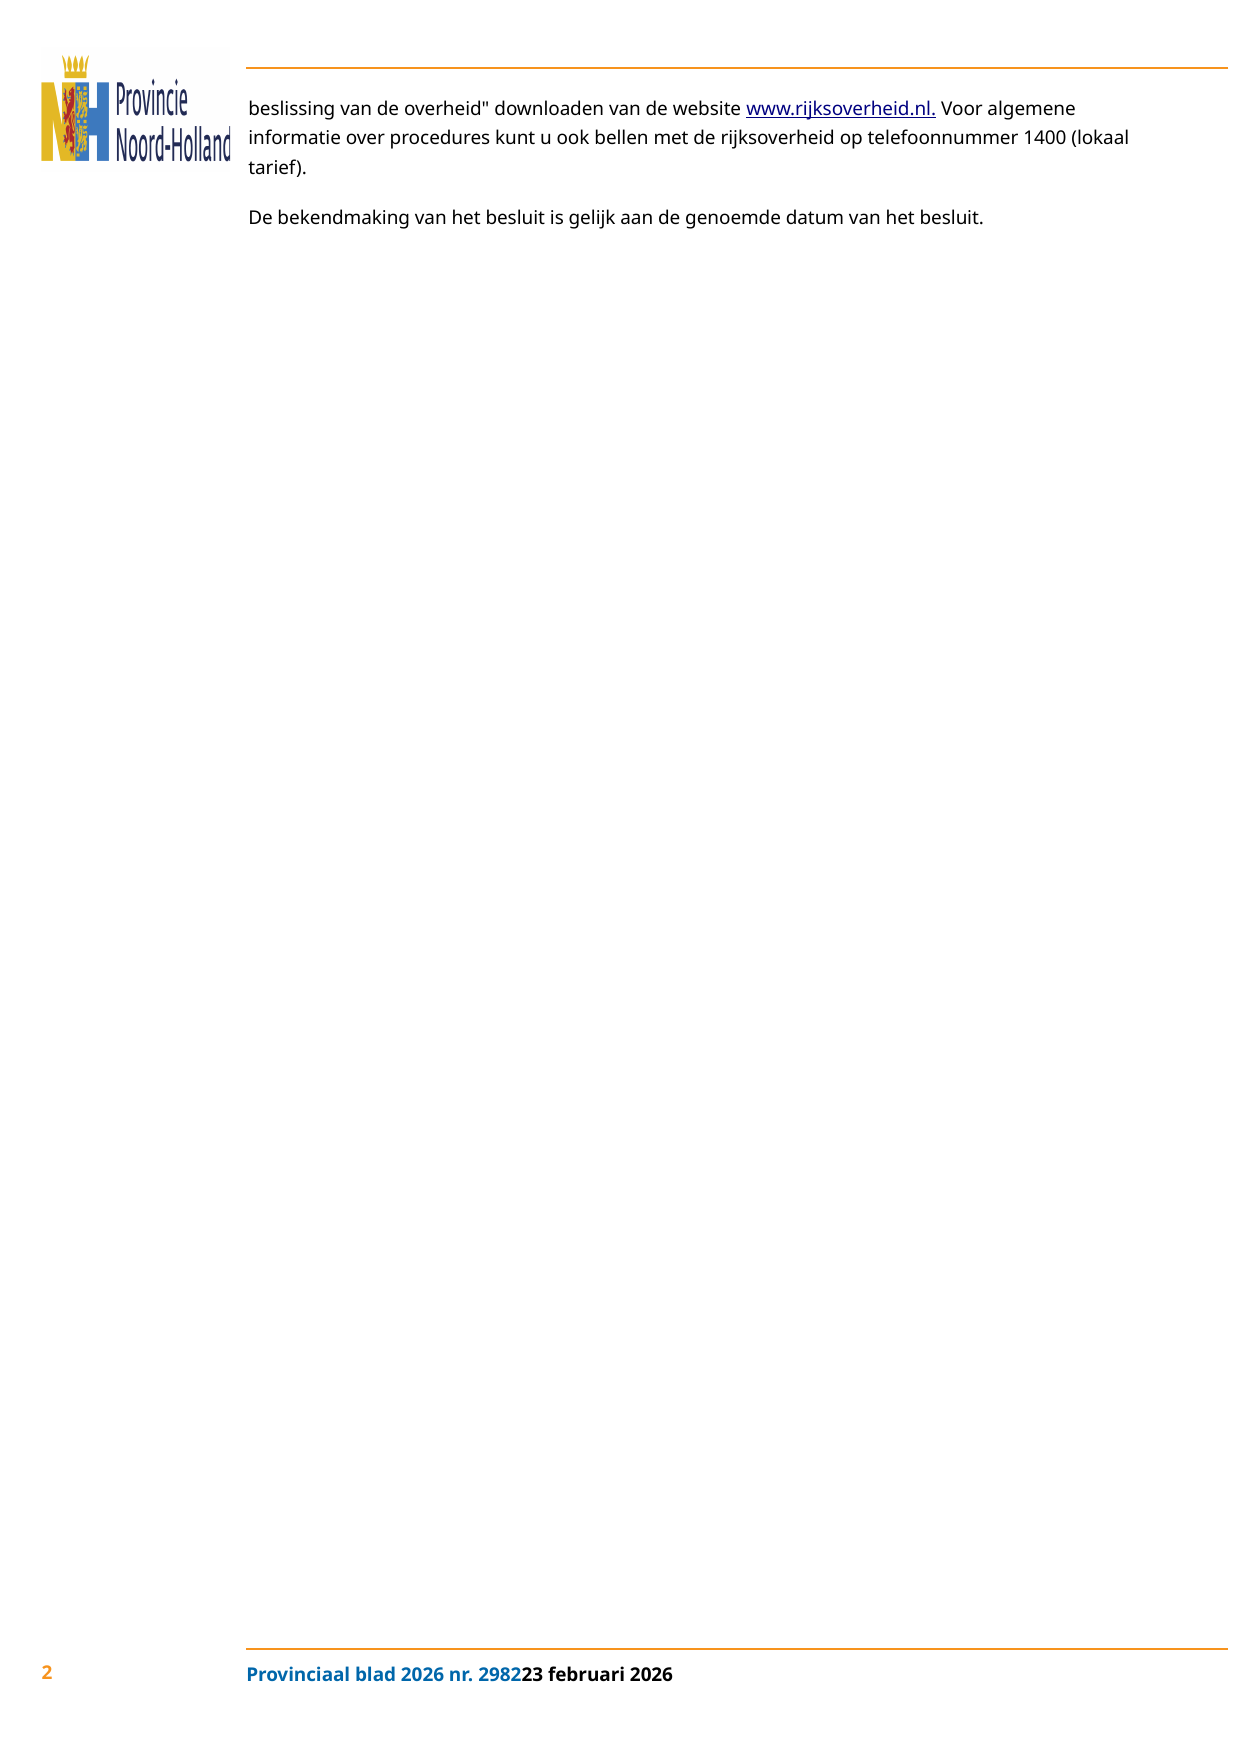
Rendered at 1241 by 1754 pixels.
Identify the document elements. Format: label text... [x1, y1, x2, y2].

text De bekendmaking van het besluit is gelijk aan de genoemde datum van het besluit. [248, 204, 1152, 230]
picture [41, 47, 231, 172]
text beslissing van de overheid" downloaden van de website www.rijksoverheid.nl. Voor algemene informatie over procedures kunt u ook bellen met de rijksoverheid op telefoonnummer 1400 (lokaal tarief). [248, 95, 1152, 180]
